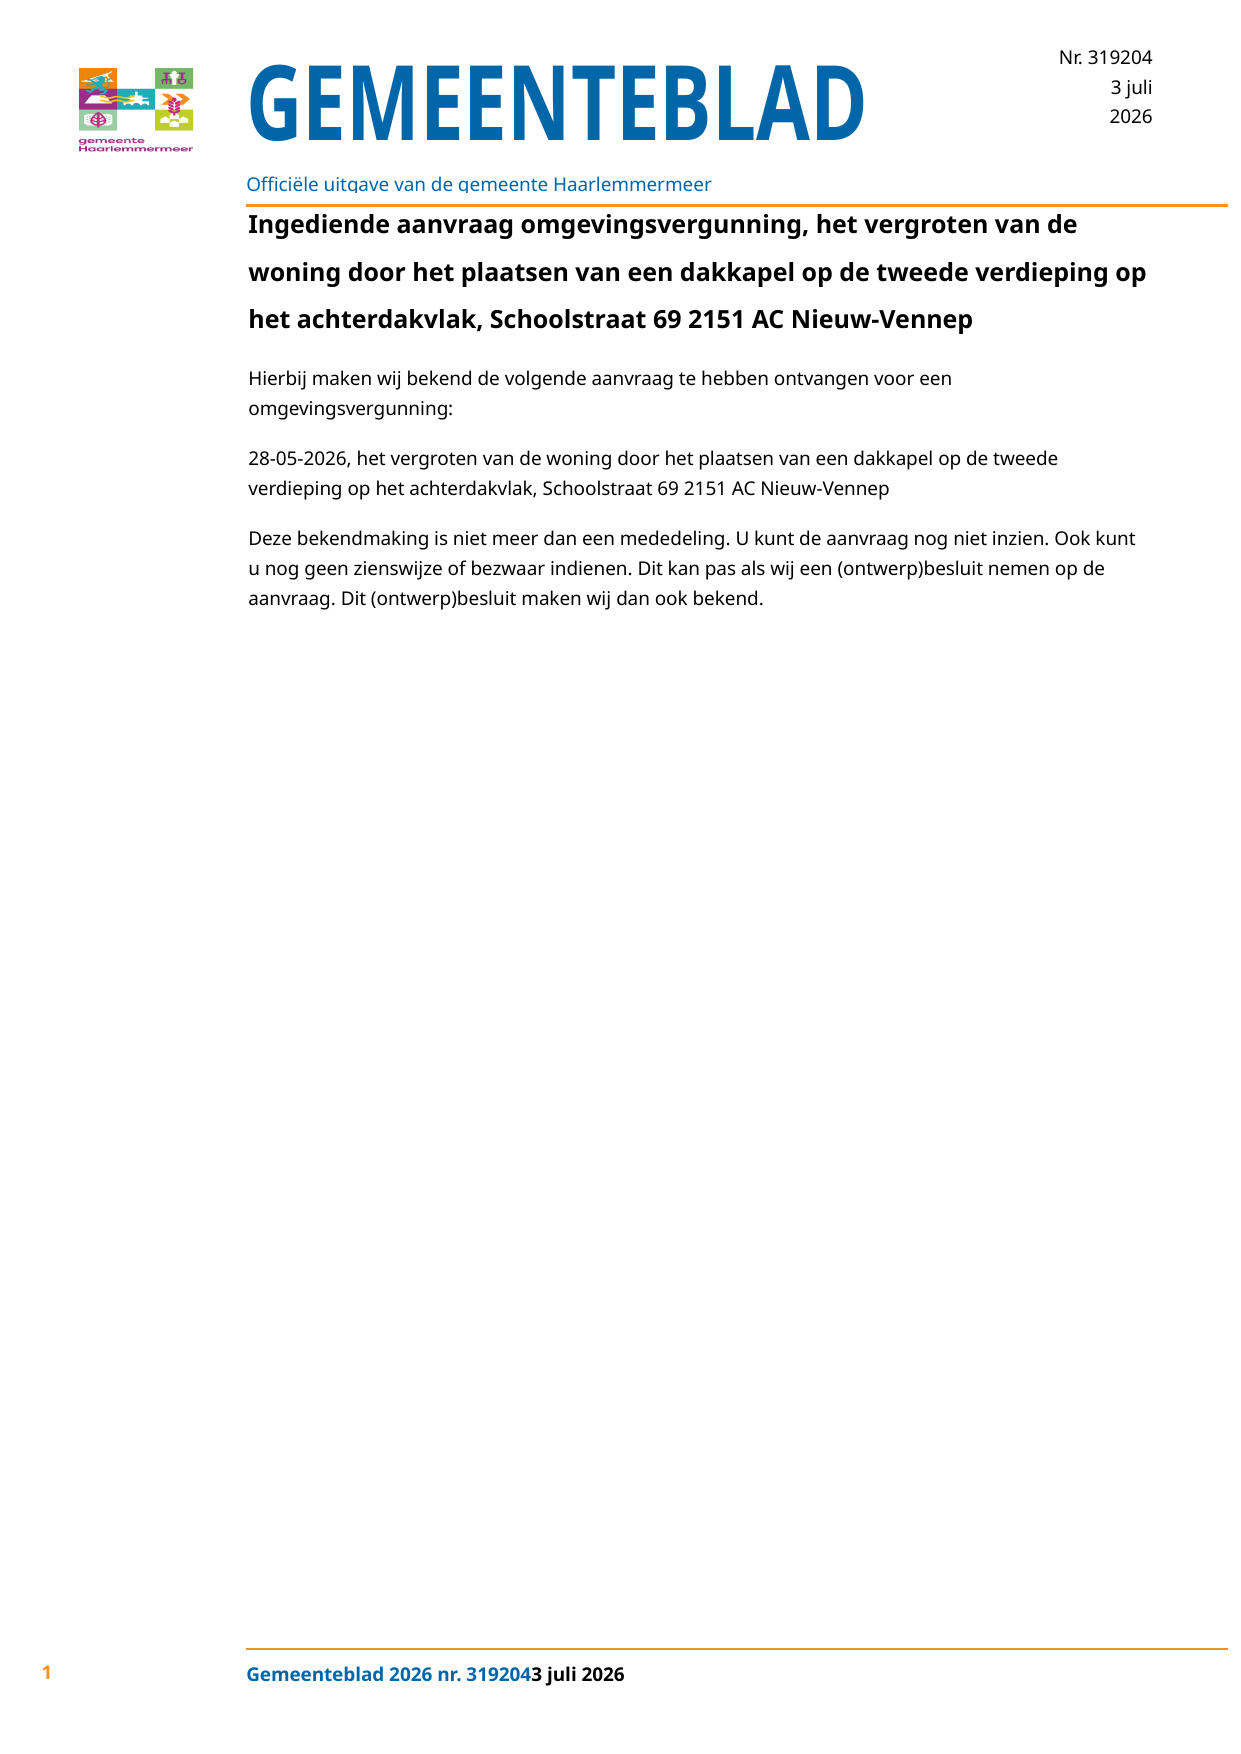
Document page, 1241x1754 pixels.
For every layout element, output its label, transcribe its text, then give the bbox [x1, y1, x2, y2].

text Hierbij maken wij bekend de volgende aanvraag te hebben ontvangen voor een omgevingsvergunning: [248, 366, 1152, 421]
text Deze bekendmaking is niet meer dan een mededeling. U kunt de aanvraag nog niet inzien. Ook kunt u nog geen zienswijze of bezwaar indienen. Dit kan pas als wij een (ontwerp)besluit nemen op de aanvraag. Dit (ontwerp)besluit maken wij dan ook bekend. [248, 526, 1152, 610]
text Ingediende aanvraag omgevingsvergunning, het vergroten van de woning door het plaatsen van een dakkapel op de tweede verdieping op het achterdakvlak, Schoolstraat 69 2151 AC Nieuw-Vennep [248, 207, 1152, 336]
text 28-05-2026, het vergroten van de woning door het plaatsen van een dakkapel op de tweede verdieping op het achterdakvlak, Schoolstraat 69 2151 AC Nieuw-Vennep [248, 446, 1152, 501]
picture [41, 47, 231, 172]
